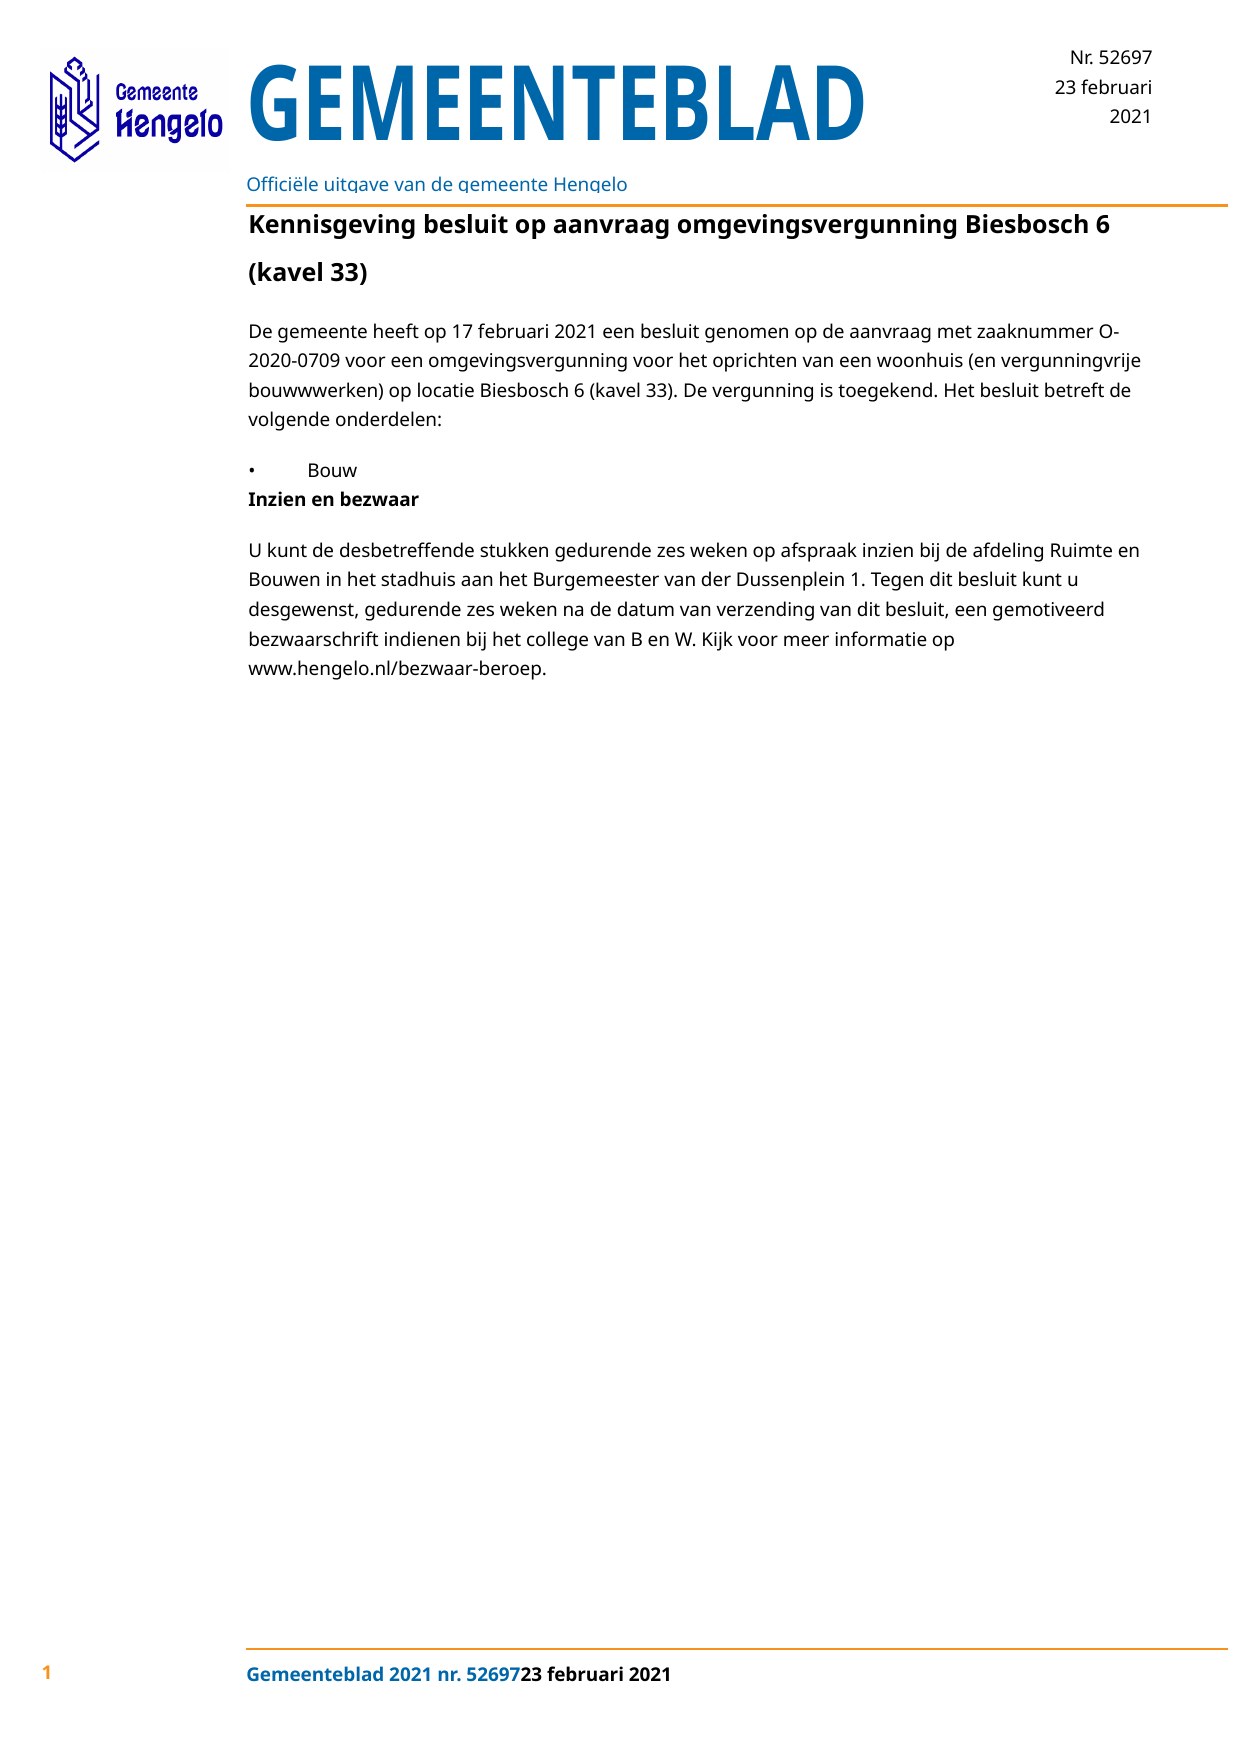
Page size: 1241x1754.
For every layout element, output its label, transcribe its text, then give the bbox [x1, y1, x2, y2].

text Kennisgeving besluit op aanvraag omgevingsvergunning Biesbosch 6 (kavel 33) [248, 207, 1152, 288]
text De gemeente heeft op 17 februari 2021 een besluit genomen op de aanvraag met zaaknummer O-2020-0709 voor een omgevingsvergunning voor het oprichten van een woonhuis (en vergunningvrije bouwwwerken) op locatie Biesbosch 6 (kavel 33). De vergunning is toegekend. Het besluit betreft de volgende onderdelen: [248, 318, 1152, 432]
text U kunt de desbetreffende stukken gedurende zes weken op afspraak inzien bij de afdeling Ruimte en Bouwen in het stadhuis aan het Burgemeester van der Dussenplein 1. Tegen dit besluit kunt u desgewenst, gedurende zes weken na de datum van verzending van dit besluit, een gemotiveerd bezwaarschrift indienen bij het college van B en W. Kijk voor meer informatie op www.hengelo.nl/bezwaar-beroep. [248, 537, 1152, 681]
list Bouw [248, 457, 1152, 483]
picture [41, 47, 231, 172]
text Inzien en bezwaar [248, 487, 1152, 512]
